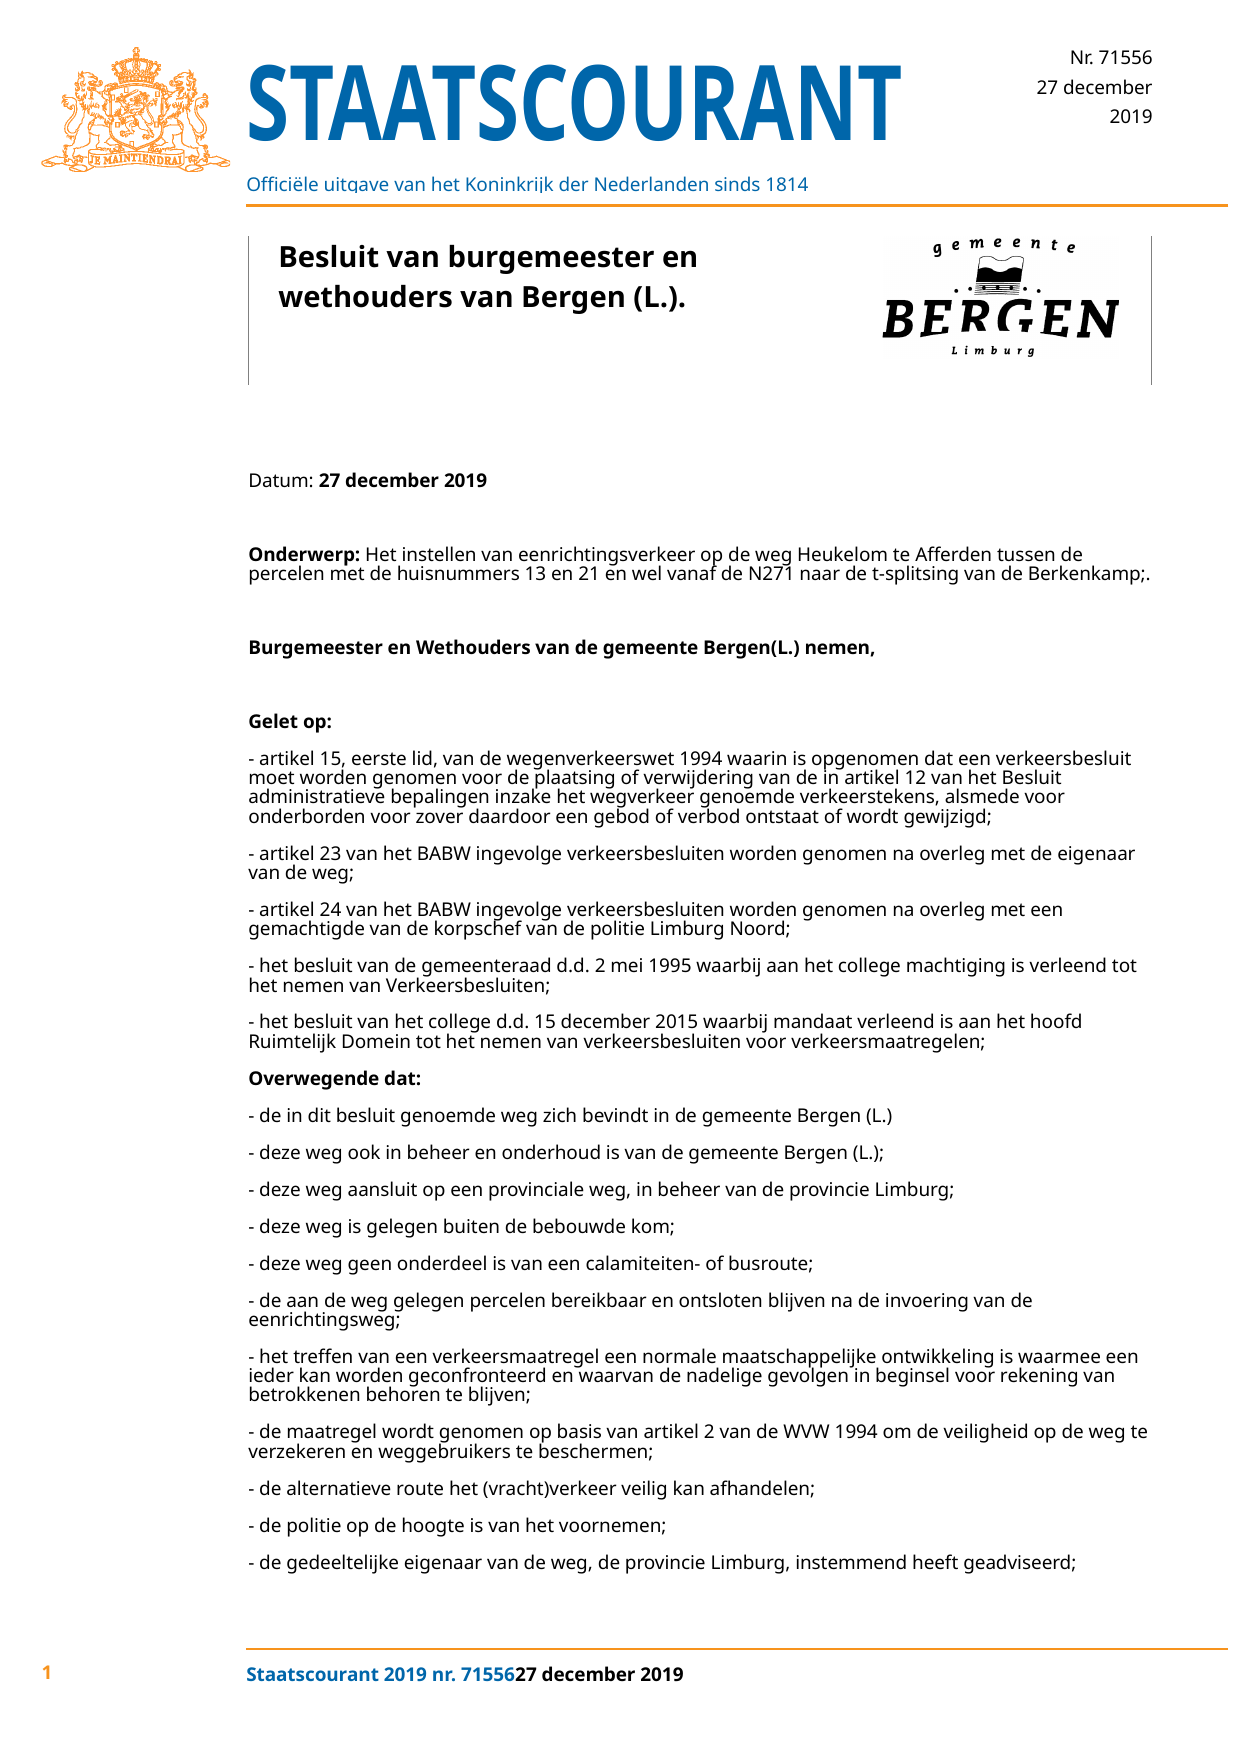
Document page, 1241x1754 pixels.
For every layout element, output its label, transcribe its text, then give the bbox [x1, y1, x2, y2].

text - artikel 24 van het BABW ingevolge verkeersbesluiten worden genomen na overleg met een gemachtigde van de korpschef van de politie Limburg Noord; [248, 901, 1152, 939]
text - deze weg geen onderdeel is van een calamiteiten- of busroute; [248, 1255, 1152, 1274]
text - de gedeeltelijke eigenaar van de weg, de provincie Limburg, instemmend heeft geadviseerd; [248, 1554, 1152, 1573]
text - de in dit besluit genoemde weg zich bevindt in de gemeente Bergen (L.) [248, 1107, 1152, 1126]
text - deze weg is gelegen buiten de bebouwde kom; [248, 1218, 1152, 1237]
text - artikel 23 van het BABW ingevolge verkeersbesluiten worden genomen na overleg met de eigenaar van de weg; [248, 845, 1152, 883]
text Onderwerp: Het instellen van eenrichtingsverkeer op de weg Heukelom te Afferden tussen de percelen met de huisnummers 13 en 21 en wel vanaf de N271 naar de t-splitsing van de Berkenkamp;. [248, 546, 1152, 584]
text Datum: 27 december 2019 [248, 472, 1152, 491]
text - de alternatieve route het (vracht)verkeer veilig kan afhandelen; [248, 1480, 1152, 1499]
text - de aan de weg gelegen percelen bereikbaar en ontsloten blijven na de invoering van de eenrichtingsweg; [248, 1292, 1152, 1330]
text - deze weg ook in beheer en onderhoud is van de gemeente Bergen (L.); [248, 1144, 1152, 1163]
picture [41, 47, 231, 172]
text - het besluit van het college d.d. 15 december 2015 waarbij mandaat verleend is aan het hoofd Ruimtelijk Domein tot het nemen van verkeersbesluiten voor verkeersmaatregelen; [248, 1013, 1152, 1052]
text Burgemeester en Wethouders van de gemeente Bergen(L.) nemen, [248, 639, 1152, 658]
text - de maatregel wordt genomen op basis van artikel 2 van de WVW 1994 om de veiligheid op de weg te verzekeren en weggebruikers te beschermen; [248, 1423, 1152, 1462]
table_header [850, 236, 1151, 385]
text - het besluit van de gemeenteraad d.d. 2 mei 1995 waarbij aan het college machtiging is verleend tot het nemen van Verkeersbesluiten; [248, 957, 1152, 996]
text Overwegende dat: [248, 1070, 1152, 1089]
picture [882, 236, 1119, 359]
text - deze weg aansluit op een provinciale weg, in beheer van de provincie Limburg; [248, 1181, 1152, 1200]
text - de politie op de hoogte is van het voornemen; [248, 1517, 1152, 1536]
text - het treffen van een verkeersmaatregel een normale maatschappelijke ontwikkeling is waarmee een ieder kan worden geconfronteerd en waarvan de nadelige gevolgen in beginsel voor rekening van betrokkenen behoren te blijven; [248, 1348, 1152, 1406]
table_header Besluit van burgemeester en wethouders van Bergen (L.). [249, 236, 850, 385]
text Gelet op: [248, 713, 1152, 732]
text - artikel 15, eerste lid, van de wegenverkeerswet 1994 waarin is opgenomen dat een verkeersbesluit moet worden genomen voor de plaatsing of verwijdering van de in artikel 12 van het Besluit administratieve bepalingen inzake het wegverkeer genoemde verkeerstekens, alsmede voor onderborden voor zover daardoor een gebod of verbod ontstaat of wordt gewijzigd; [248, 750, 1152, 827]
